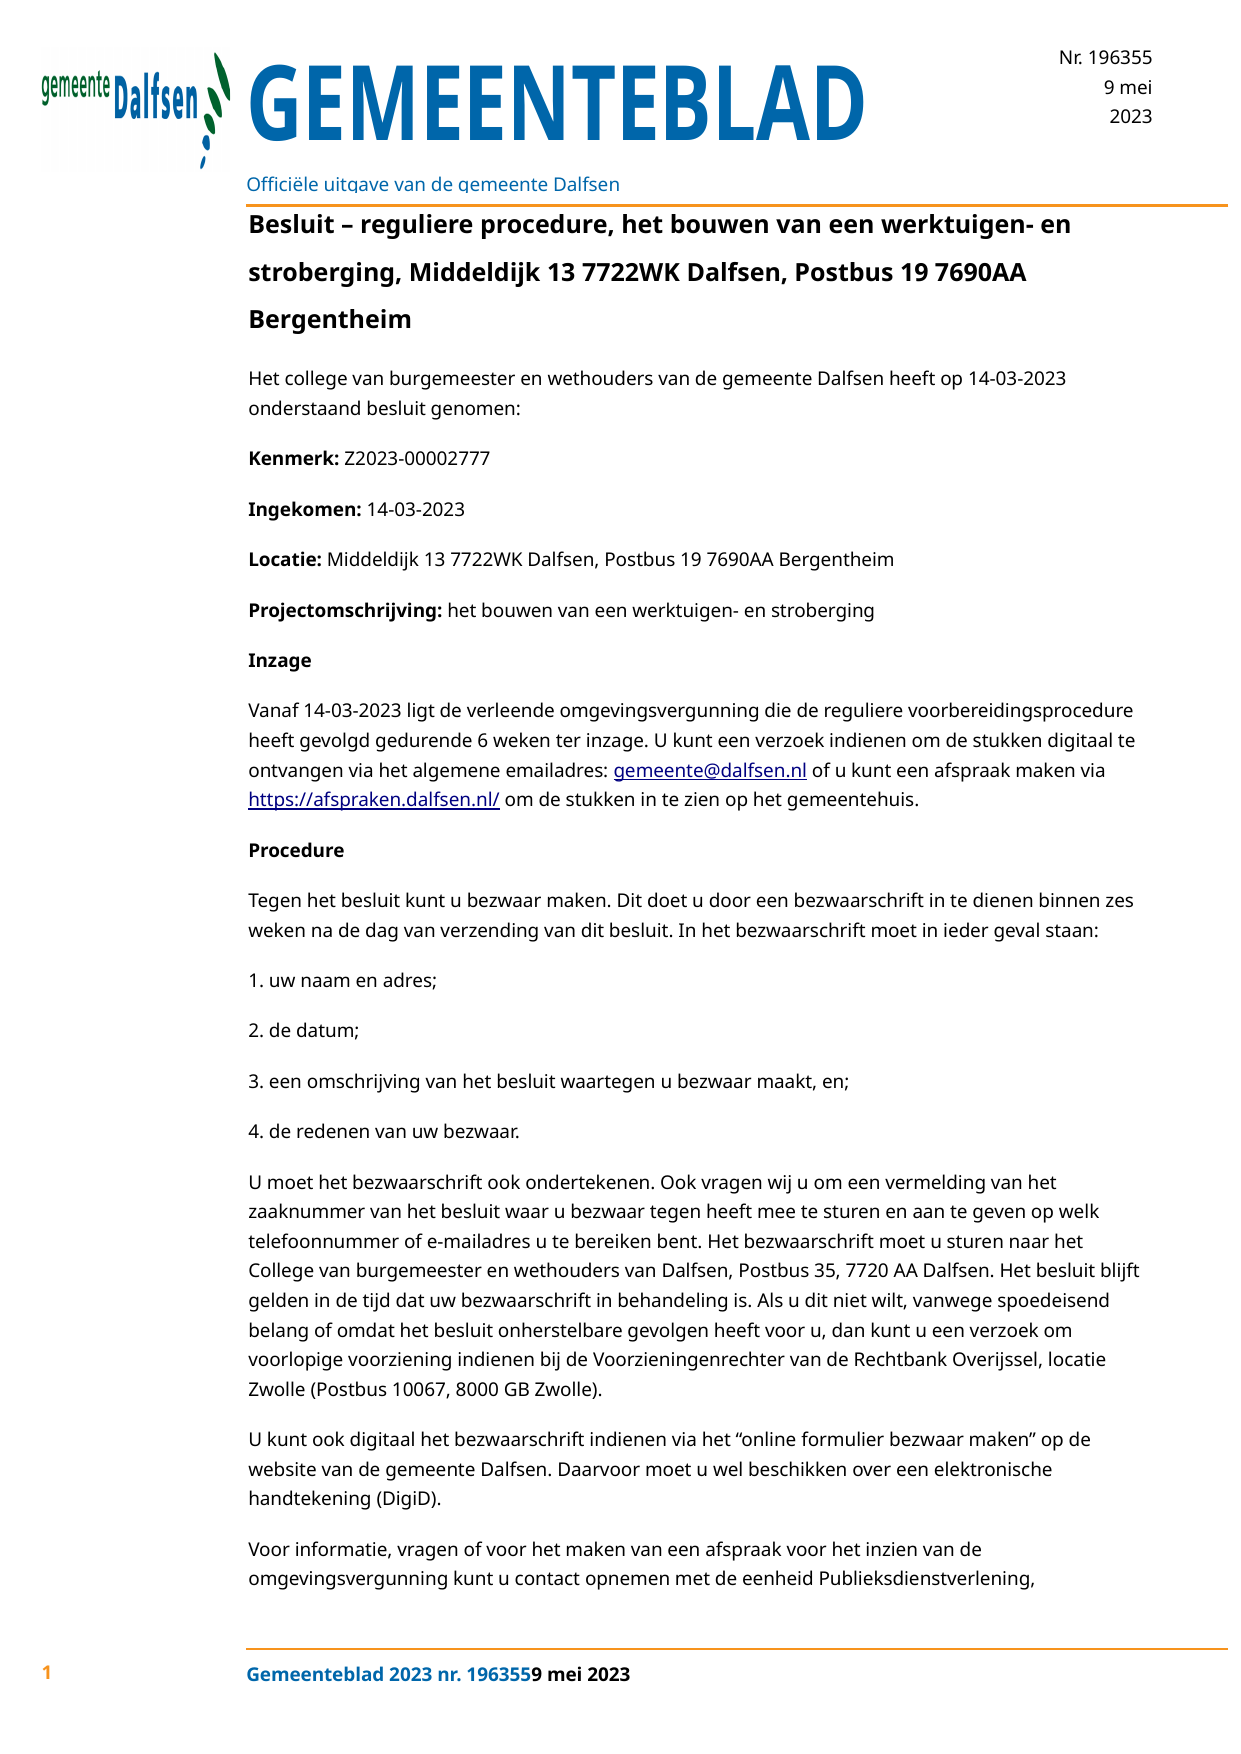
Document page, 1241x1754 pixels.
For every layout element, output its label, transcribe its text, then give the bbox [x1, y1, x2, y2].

picture [41, 47, 231, 172]
text Ingekomen: 14-03-2023 [248, 496, 1152, 522]
text 3. een omschrijving van het besluit waartegen u bezwaar maakt, en; [248, 1068, 1152, 1094]
text 4. de redenen van uw bezwaar. [248, 1118, 1152, 1144]
text Projectomschrijving: het bouwen van een werktuigen- en stroberging [248, 597, 1152, 622]
text Kenmerk: Z2023-00002777 [248, 446, 1152, 471]
text Inzage [248, 647, 1152, 673]
text Procedure [248, 837, 1152, 862]
text 1. uw naam en adres; [248, 967, 1152, 993]
text Locatie: Middeldijk 13 7722WK Dalfsen, Postbus 19 7690AA Bergentheim [248, 546, 1152, 572]
text Voor informatie, vragen of voor het maken van een afspraak voor het inzien van de omgevingsvergunning kunt u contact opnemen met de eenheid Publieksdienstverlening, [248, 1536, 1152, 1591]
text U kunt ook digitaal het bezwaarschrift indienen via het “online formulier bezwaar maken” op de website van de gemeente Dalfsen. Daarvoor moet u wel beschikken over een elektronische handtekening (DigiD). [248, 1426, 1152, 1511]
text U moet het bezwaarschrift ook ondertekenen. Ook vragen wij u om een vermelding van het zaaknummer van het besluit waar u bezwaar tegen heeft mee te sturen en aan te geven op welk telefoonnummer of e-mailadres u te bereiken bent. Het bezwaarschrift moet u sturen naar het College van burgemeester en wethouders van Dalfsen, Postbus 35, 7720 AA Dalfsen. Het besluit blijft gelden in de tijd dat uw bezwaarschrift in behandeling is. Als u dit niet wilt, vanwege spoedeisend belang of omdat het besluit onherstelbare gevolgen heeft voor u, dan kunt u een verzoek om voorlopige voorziening indienen bij de Voorzieningenrechter van de Rechtbank Overijssel, locatie Zwolle (Postbus 10067, 8000 GB Zwolle). [248, 1169, 1152, 1402]
text Besluit – reguliere procedure, het bouwen van een werktuigen- en stroberging, Middeldijk 13 7722WK Dalfsen, Postbus 19 7690AA Bergentheim [248, 207, 1152, 336]
text Vanaf 14-03-2023 ligt de verleende omgevingsvergunning die de reguliere voorbereidingsprocedure heeft gevolgd gedurende 6 weken ter inzage. U kunt een verzoek indienen om de stukken digitaal te ontvangen via het algemene emailadres: gemeente@dalfsen.nl of u kunt een afspraak maken via https://afspraken.dalfsen.nl/ om de stukken in te zien op het gemeentehuis. [248, 698, 1152, 812]
text Tegen het besluit kunt u bezwaar maken. Dit doet u door een bezwaarschrift in te dienen binnen zes weken na de dag van verzending van dit besluit. In het bezwaarschrift moet in ieder geval staan: [248, 887, 1152, 942]
text Het college van burgemeester en wethouders van de gemeente Dalfsen heeft op 14-03-2023 onderstaand besluit genomen: [248, 366, 1152, 421]
text 2. de datum; [248, 1018, 1152, 1043]
